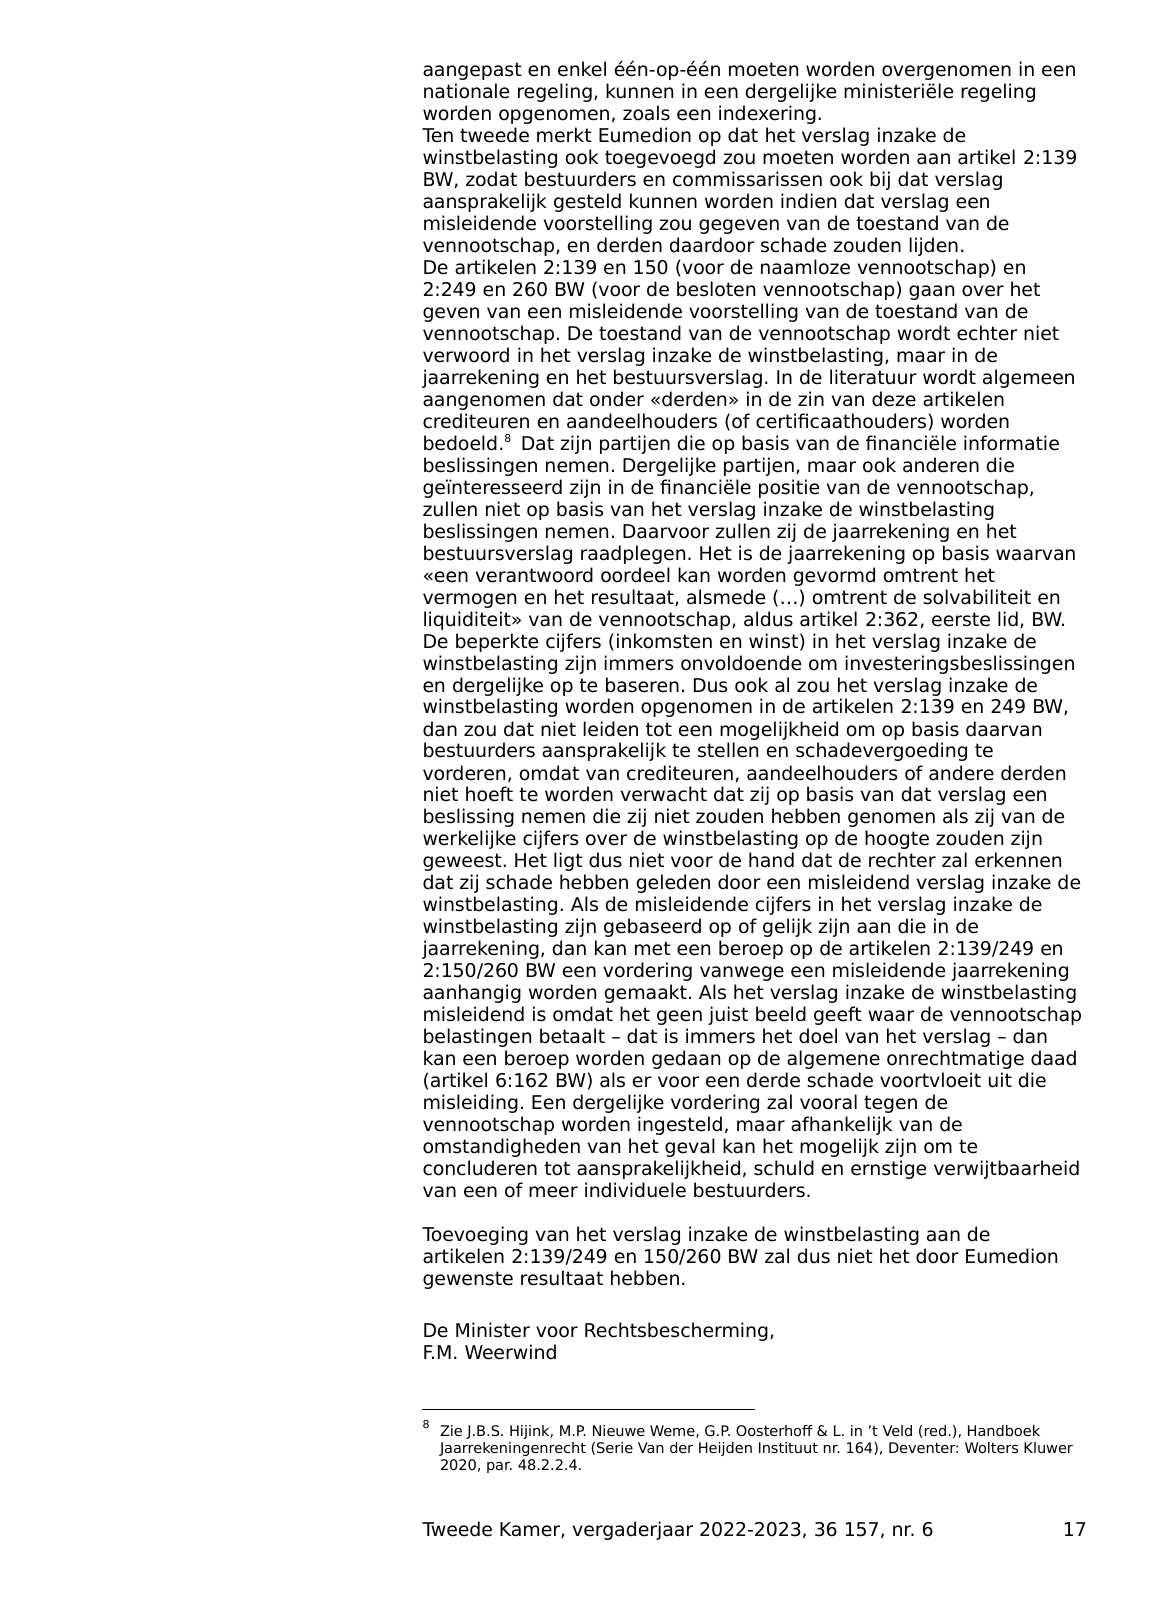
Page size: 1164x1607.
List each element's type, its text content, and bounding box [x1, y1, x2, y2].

text De artikelen 2:139 en 150 (voor de naamloze vennootschap) en 2:249 en 260 BW (voor de besloten vennootschap) gaan over het geven van een misleidende voorstelling van de toestand van de vennootschap. De toestand van de vennootschap wordt echter niet verwoord in het verslag inzake de winstbelasting, maar in de jaarrekening en het bestuursverslag. In de literatuur wordt algemeen aangenomen dat onder «derden» in de zin van deze artikelen crediteuren en aandeelhouders (of certificaathouders) worden bedoeld. Dat zijn partijen die op basis van de financiële informatie beslissingen nemen. Dergelijke partijen, maar ook anderen die geïnteresseerd zijn in de financiële positie van de vennootschap, zullen niet op basis van het verslag inzake de winstbelasting beslissingen nemen. Daarvoor zullen zij de jaarrekening en het bestuursverslag raadplegen. Het is de jaarrekening op basis waarvan «een verantwoord oordeel kan worden gevormd omtrent het vermogen en het resultaat, alsmede (…) omtrent de solvabiliteit en liquiditeit» van de vennootschap, aldus artikel 2:362, eerste lid, BW. De beperkte cijfers (inkomsten en winst) in het verslag inzake de winstbelasting zijn immers onvoldoende om investeringsbeslissingen en dergelijke op te baseren. Dus ook al zou het verslag inzake de winstbelasting worden opgenomen in de artikelen 2:139 en 249 BW, dan zou dat niet leiden tot een mogelijkheid om op basis daarvan bestuurders aansprakelijk te stellen en schadevergoeding te vorderen, omdat van crediteuren, aandeelhouders of andere derden niet hoeft te worden verwacht dat zij op basis van dat verslag een beslissing nemen die zij niet zouden hebben genomen als zij van de werkelijke cijfers over de winstbelasting op de hoogte zouden zijn geweest. Het ligt dus niet voor de hand dat de rechter zal erkennen dat zij schade hebben geleden door een misleidend verslag inzake de winstbelasting. Als de misleidende cijfers in het verslag inzake de winstbelasting zijn gebaseerd op of gelijk zijn aan die in de jaarrekening, dan kan met een beroep op de artikelen 2:139/249 en 2:150/260 BW een vordering vanwege een misleidende jaarrekening aanhangig worden gemaakt. Als het verslag inzake de winstbelasting misleidend is omdat het geen juist beeld geeft waar de vennootschap belastingen betaalt – dat is immers het doel van het verslag – dan kan een beroep worden gedaan op de algemene onrechtmatige daad (artikel 6:162 BW) als er voor een derde schade voortvloeit uit die misleiding. Een dergelijke vordering zal vooral tegen de vennootschap worden ingesteld, maar afhankelijk van de omstandigheden van het geval kan het mogelijk zijn om te concluderen tot aansprakelijkheid, schuld en ernstige verwijtbaarheid van een of meer individuele bestuurders. [422, 257, 1087, 1202]
text Zie J.B.S. Hijink, M.P. Nieuwe Weme, G.P. Oosterhoff & L. in ’t Veld (red.), Handboek Jaarrekeningenrecht (Serie Van der Heijden Instituut nr. 164), Deventer: Wolters Kluwer 2020, par. 48.2.2.4. [422, 1418, 1087, 1474]
text Toevoeging van het verslag inzake de winstbelasting aan de artikelen 2:139/249 en 150/260 BW zal dus niet het door Eumedion gewenste resultaat hebben. [422, 1224, 1087, 1290]
text De Minister voor Rechtsbescherming, F.M. Weerwind [422, 1320, 1087, 1364]
text aangepast en enkel één-op-één moeten worden overgenomen in een nationale regeling, kunnen in een dergelijke ministeriële regeling worden opgenomen, zoals een indexering. [422, 59, 1087, 125]
text Ten tweede merkt Eumedion op dat het verslag inzake de winstbelasting ook toegevoegd zou moeten worden aan artikel 2:139 BW, zodat bestuurders en commissarissen ook bij dat verslag aansprakelijk gesteld kunnen worden indien dat verslag een misleidende voorstelling zou gegeven van de toestand van de vennootschap, en derden daardoor schade zouden lijden. [422, 125, 1087, 257]
